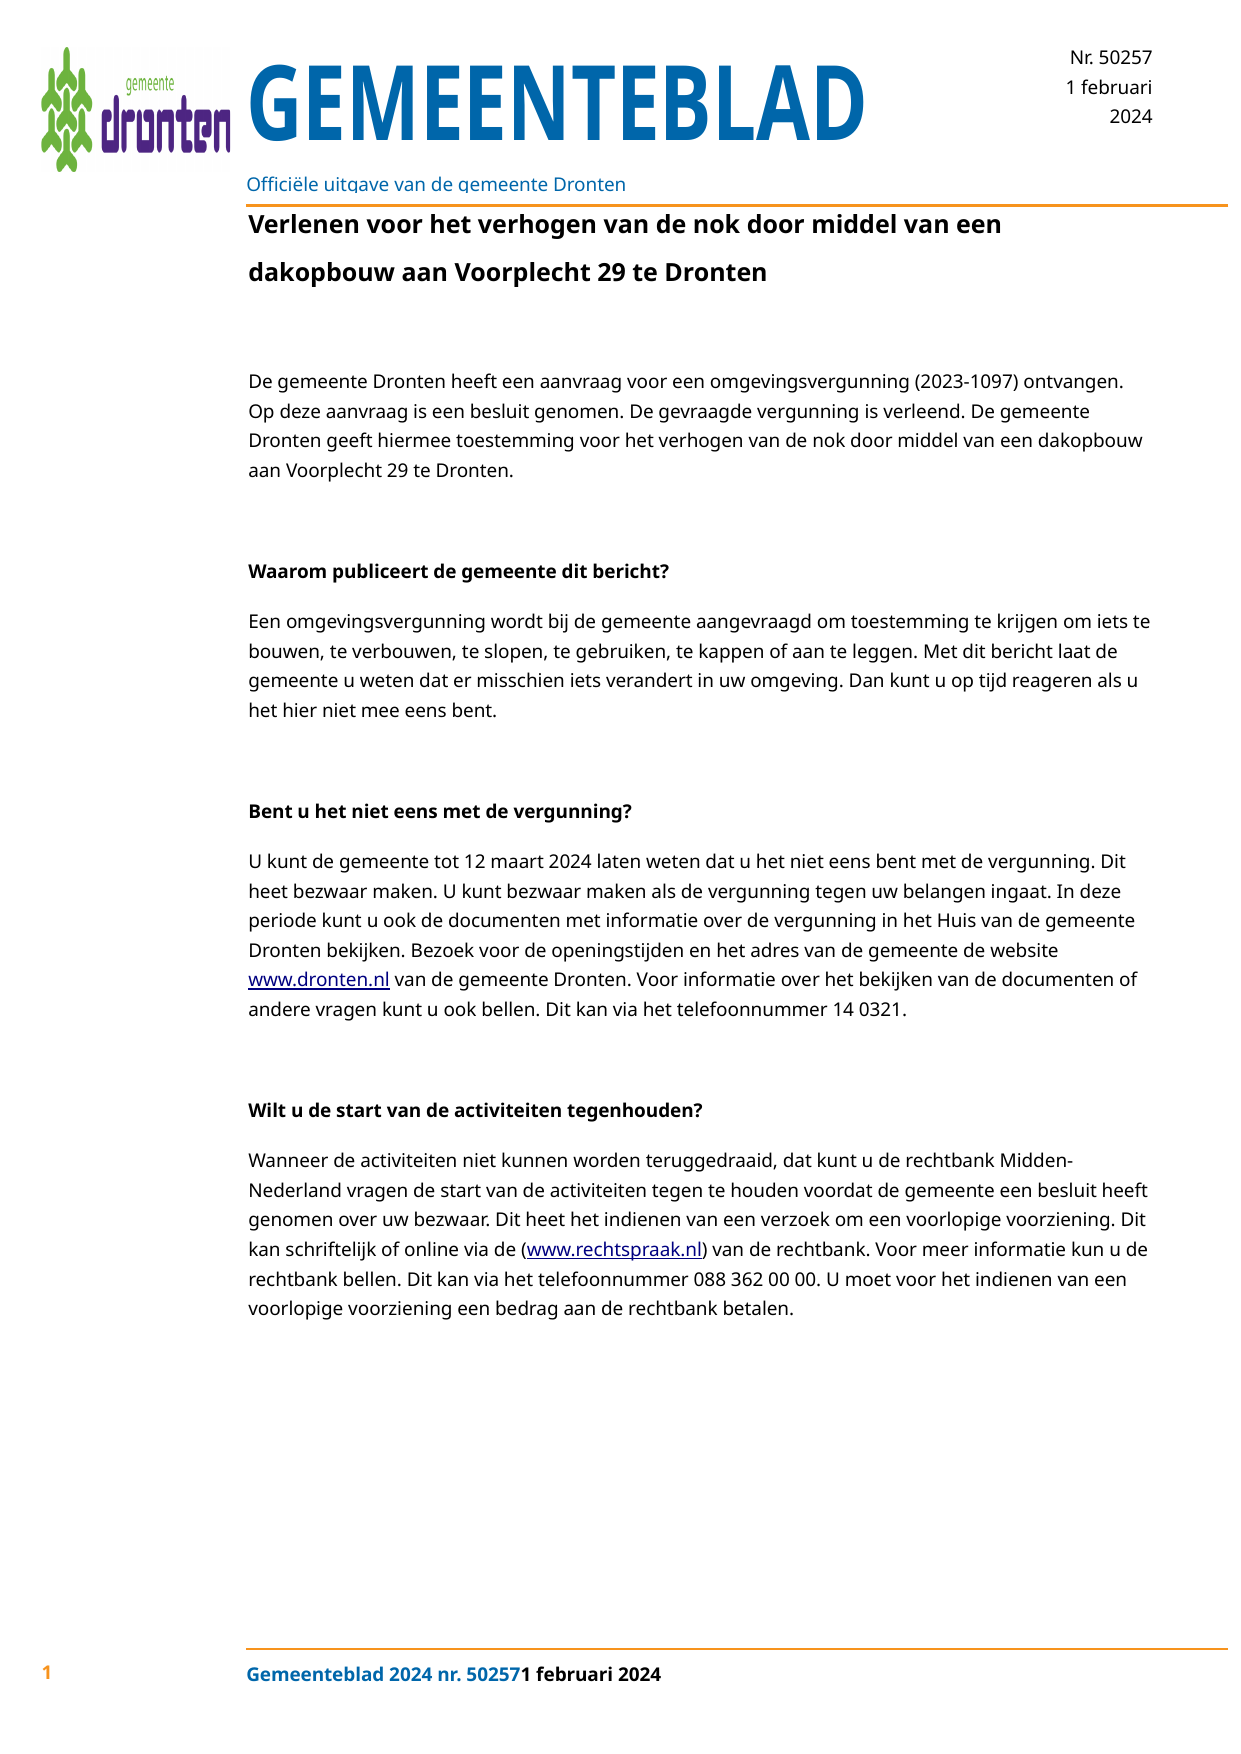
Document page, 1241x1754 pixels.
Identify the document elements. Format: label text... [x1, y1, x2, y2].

text Wanneer de activiteiten niet kunnen worden teruggedraaid, dat kunt u de rechtbank Midden-Nederland vragen de start van de activiteiten tegen te houden voordat de gemeente een besluit heeft genomen over uw bezwaar. Dit heet het indienen van een verzoek om een voorlopige voorziening. Dit kan schriftelijk of online via de (www.rechtspraak.nl) van de rechtbank. Voor meer informatie kun u de rechtbank bellen. Dit kan via het telefoonnummer 088 362 00 00. U moet voor het indienen van een voorlopige voorziening een bedrag aan de rechtbank betalen. [248, 1147, 1152, 1321]
picture [41, 47, 231, 172]
text U kunt de gemeente tot 12 maart 2024 laten weten dat u het niet eens bent met de vergunning. Dit heet bezwaar maken. U kunt bezwaar maken als de vergunning tegen uw belangen ingaat. In deze periode kunt u ook de documenten met informatie over de vergunning in het Huis van de gemeente Dronten bekijken. Bezoek voor de openingstijden en het adres van de gemeente de website www.dronten.nl van de gemeente Dronten. Voor informatie over het bekijken van de documenten of andere vragen kunt u ook bellen. Dit kan via het telefoonnummer 14 0321. [248, 848, 1152, 1022]
text Wilt u de start van de activiteiten tegenhouden? [248, 1097, 1152, 1123]
text Verlenen voor het verhogen van de nok door middel van een dakopbouw aan Voorplecht 29 te Dronten [248, 207, 1152, 288]
text Een omgevingsvergunning wordt bij de gemeente aangevraagd om toestemming te krijgen om iets te bouwen, te verbouwen, te slopen, te gebruiken, te kappen of aan te leggen. Met dit bericht laat de gemeente u weten dat er misschien iets verandert in uw omgeving. Dan kunt u op tijd reageren als u het hier niet mee eens bent. [248, 608, 1152, 723]
text Bent u het niet eens met de vergunning? [248, 798, 1152, 824]
text De gemeente Dronten heeft een aanvraag voor een omgevingsvergunning (2023-1097) ontvangen. Op deze aanvraag is een besluit genomen. De gevraagde vergunning is verleend. De gemeente Dronten geeft hiermee toestemming voor het verhogen van de nok door middel van een dakopbouw aan Voorplecht 29 te Dronten. [248, 368, 1152, 483]
text Waarom publiceert de gemeente dit bericht? [248, 558, 1152, 584]
